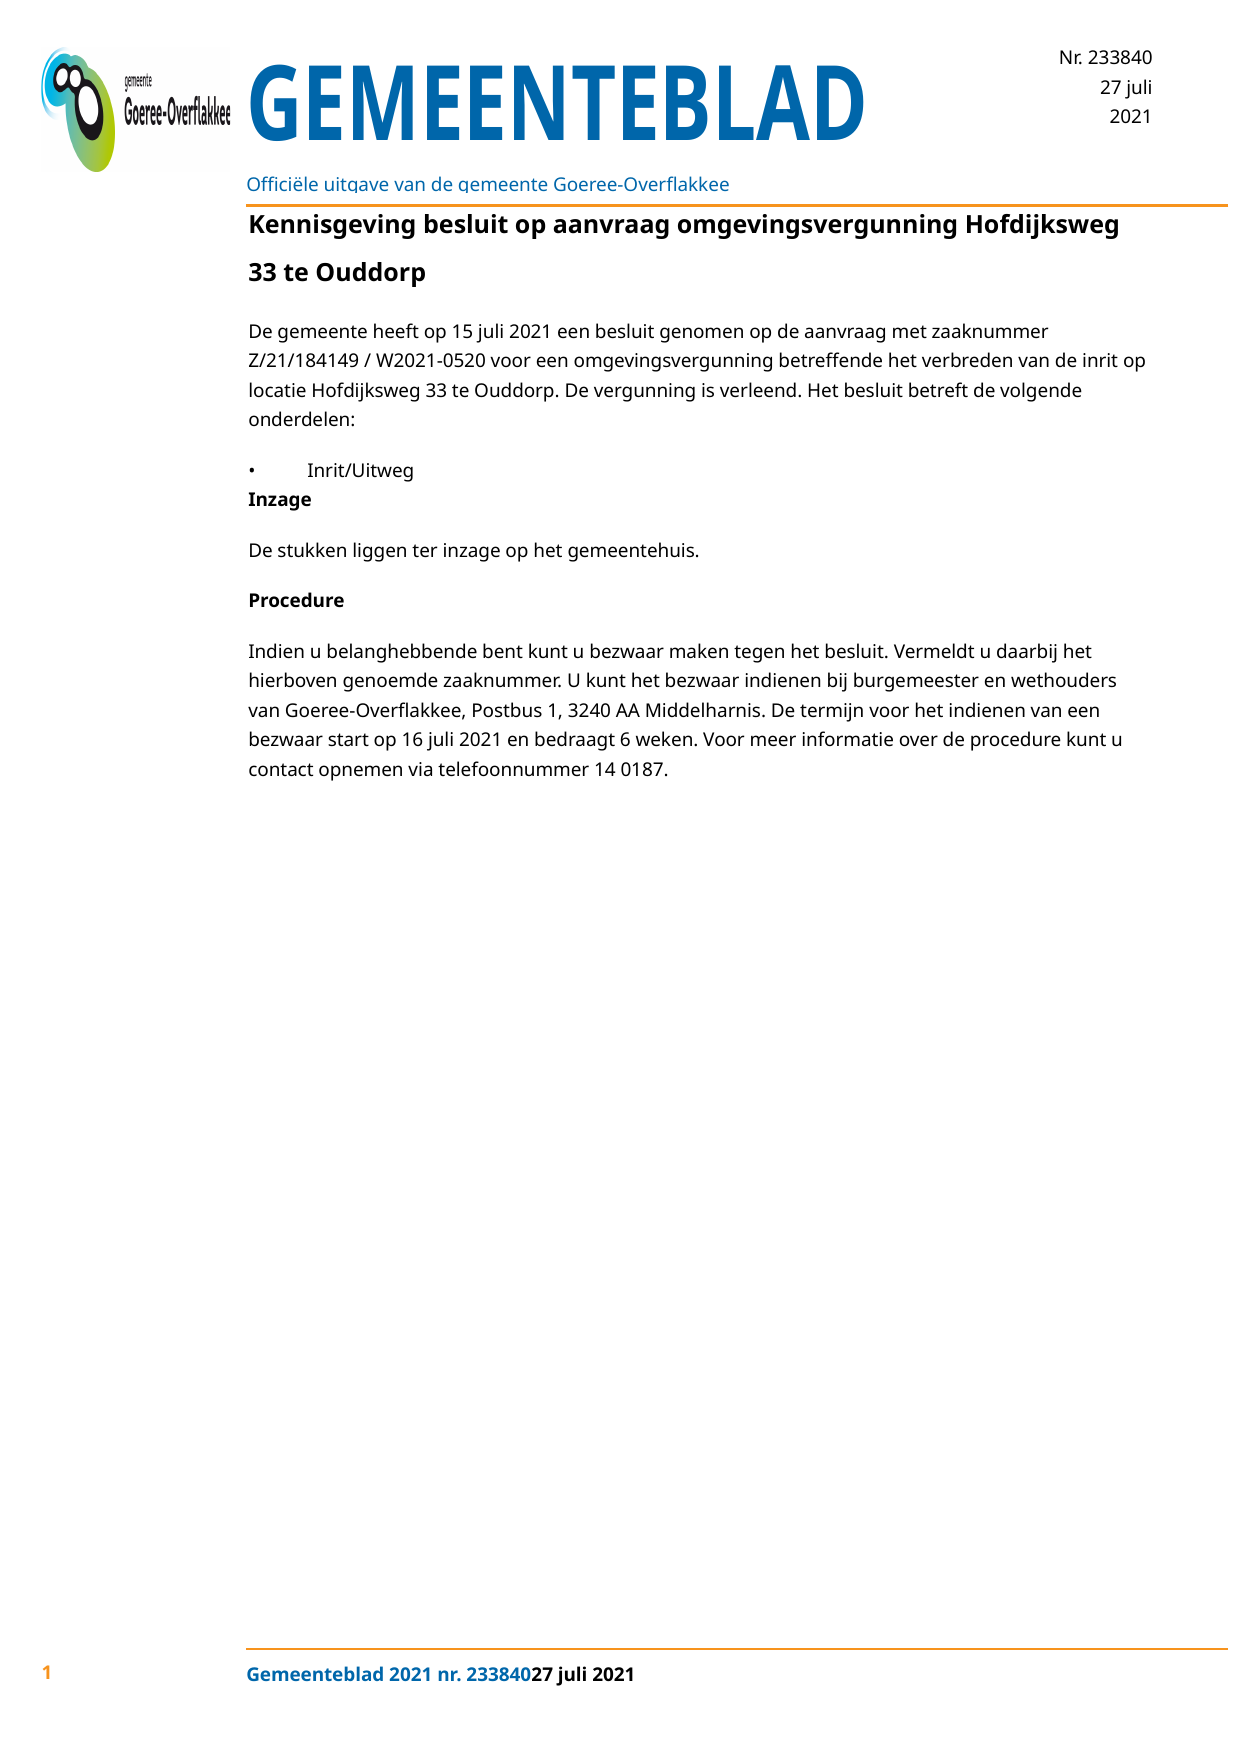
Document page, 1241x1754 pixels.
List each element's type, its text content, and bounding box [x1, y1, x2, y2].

text Indien u belanghebbende bent kunt u bezwaar maken tegen het besluit. Vermeldt u daarbij het hierboven genoemde zaaknummer. U kunt het bezwaar indienen bij burgemeester en wethouders van Goeree-Overflakkee, Postbus 1, 3240 AA Middelharnis. De termijn voor het indienen van een bezwaar start op 16 juli 2021 en bedraagt 6 weken. Voor meer informatie over de procedure kunt u contact opnemen via telefoonnummer 14 0187. [248, 638, 1152, 782]
text De stukken liggen ter inzage op het gemeentehuis. [248, 537, 1152, 563]
text Inzage [248, 487, 1152, 512]
text De gemeente heeft op 15 juli 2021 een besluit genomen op de aanvraag met zaaknummer Z/21/184149 / W2021-0520 voor een omgevingsvergunning betreffende het verbreden van de inrit op locatie Hofdijksweg 33 te Ouddorp. De vergunning is verleend. Het besluit betreft de volgende onderdelen: [248, 318, 1152, 432]
text Procedure [248, 587, 1152, 613]
list Inrit/Uitweg [248, 457, 1152, 483]
picture [41, 47, 231, 172]
text Kennisgeving besluit op aanvraag omgevingsvergunning Hofdijksweg 33 te Ouddorp [248, 207, 1152, 288]
